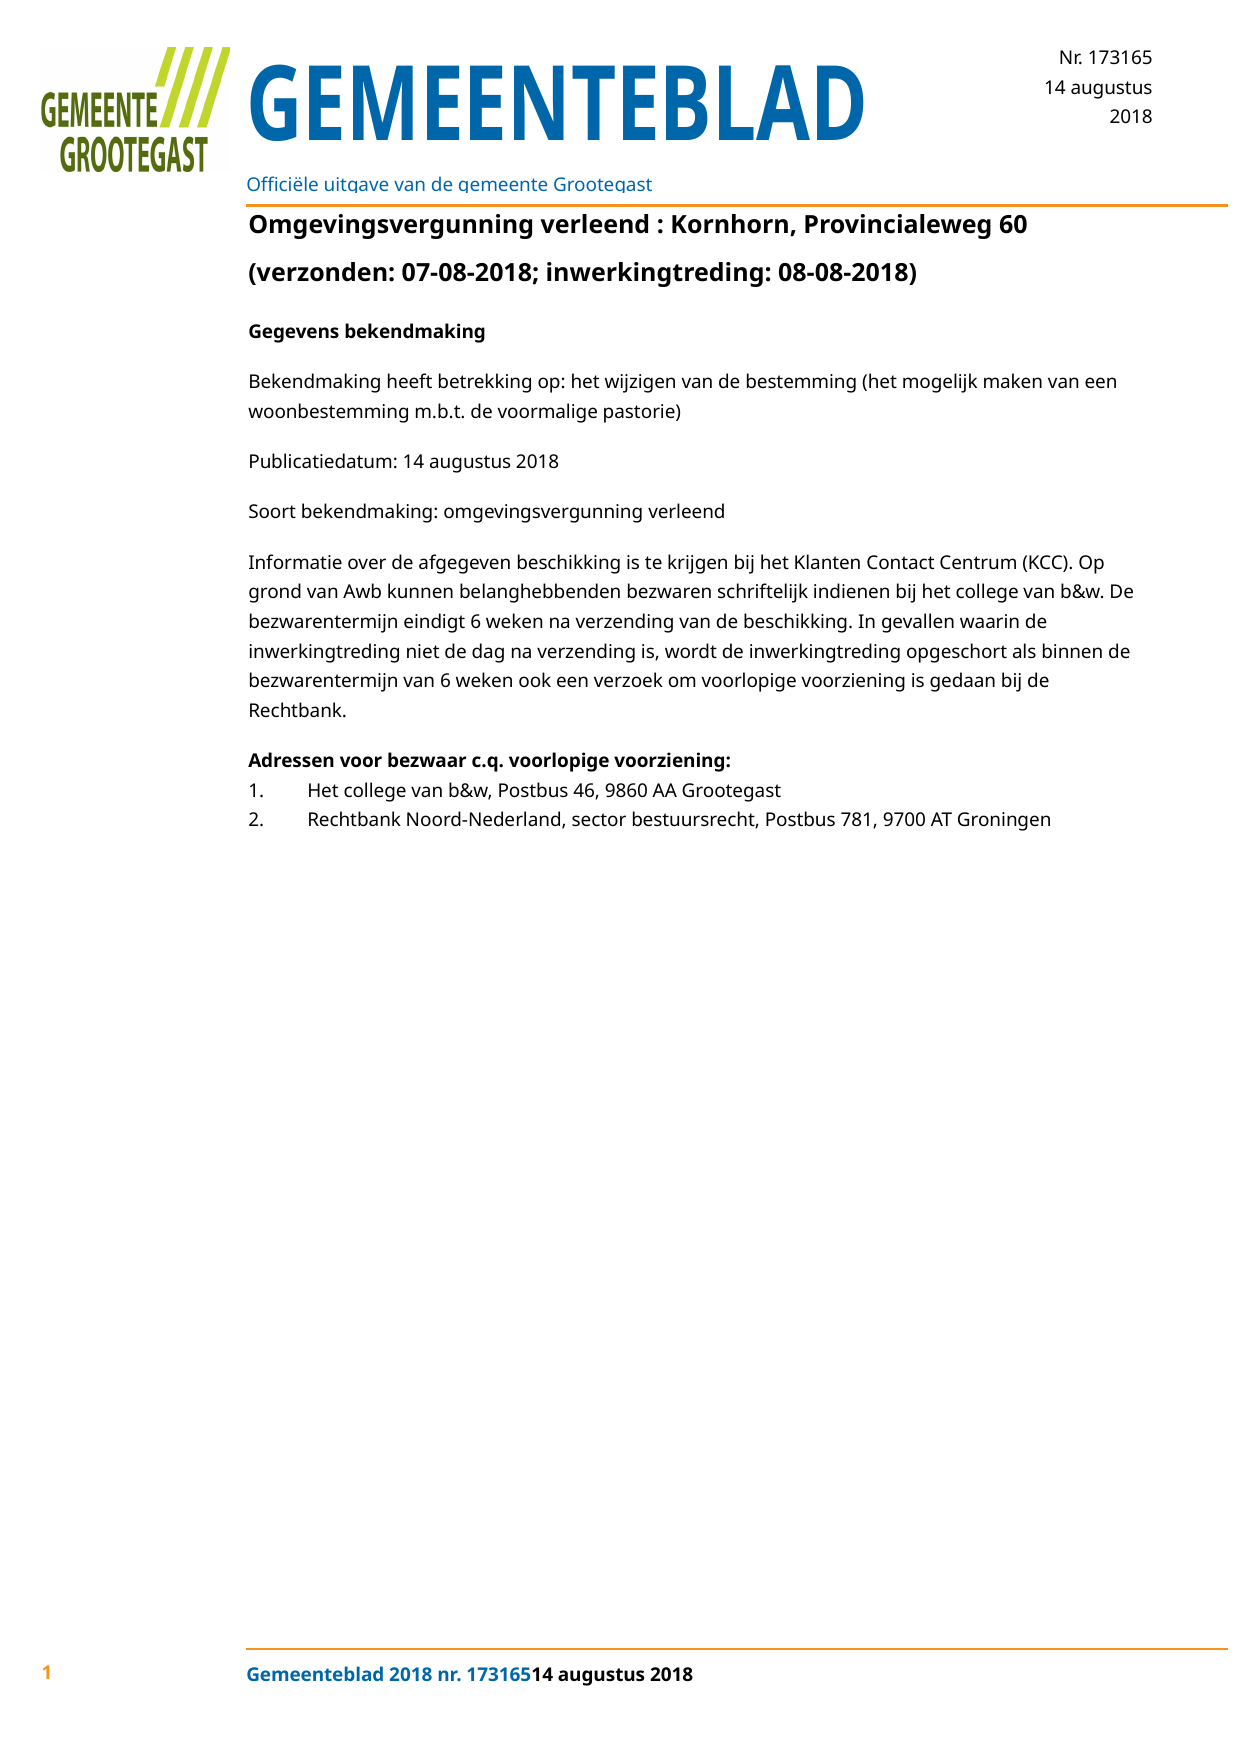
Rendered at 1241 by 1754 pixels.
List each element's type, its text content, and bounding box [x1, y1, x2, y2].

text Bekendmaking heeft betrekking op: het wijzigen van de bestemming (het mogelijk maken van een woonbestemming m.b.t. de voormalige pastorie) [248, 368, 1152, 424]
picture [41, 47, 231, 172]
list Het college van b&w, Postbus 46, 9860 AA Grootegast [248, 777, 1152, 803]
text Informatie over de afgegeven beschikking is te krijgen bij het Klanten Contact Centrum (KCC). Op grond van Awb kunnen belanghebbenden bezwaren schriftelijk indienen bij het college van b&w. De bezwarentermijn eindigt 6 weken na verzending van de beschikking. In gevallen waarin de inwerkingtreding niet de dag na verzending is, wordt de inwerkingtreding opgeschort als binnen de bezwarentermijn van 6 weken ook een verzoek om voorlopige voorziening is gedaan bij de Rechtbank. [248, 549, 1152, 723]
text Adressen voor bezwaar c.q. voorlopige voorziening: [248, 747, 1152, 773]
text Gegevens bekendmaking [248, 318, 1152, 344]
text Omgevingsvergunning verleend : Kornhorn, Provincialeweg 60 (verzonden: 07-08-2018; inwerkingtreding: 08-08-2018) [248, 207, 1152, 288]
text Publicatiedatum: 14 augustus 2018 [248, 448, 1152, 474]
list Rechtbank Noord-Nederland, sector bestuursrecht, Postbus 781, 9700 AT Groningen [248, 807, 1152, 832]
text Soort bekendmaking: omgevingsvergunning verleend [248, 499, 1152, 524]
